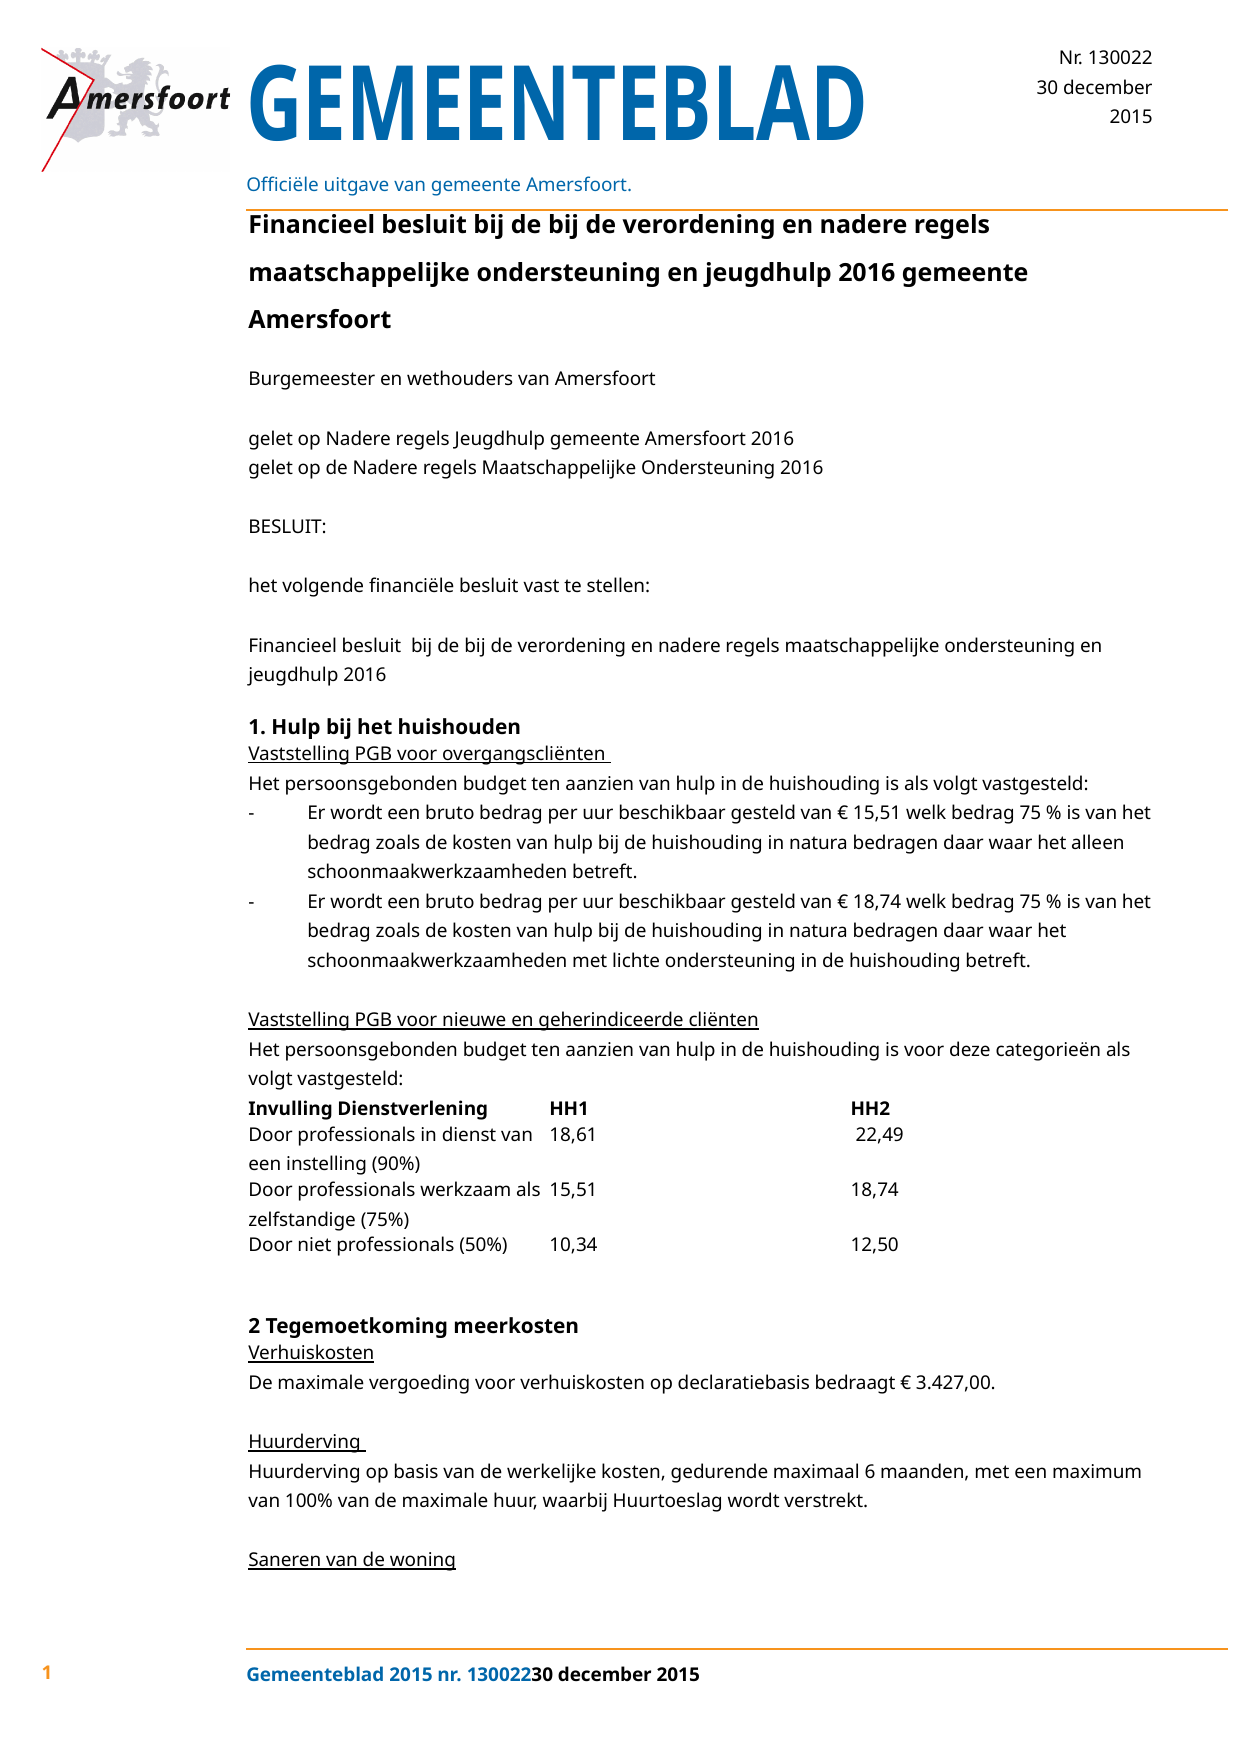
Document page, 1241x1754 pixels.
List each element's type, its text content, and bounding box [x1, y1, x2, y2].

list Er wordt een bruto bedrag per uur beschikbaar gesteld van € 15,51 welk bedrag 75 % is van het bedrag zoals de kosten van hulp bij de huishouding in natura bedragen daar waar het alleen schoonmaakwerkzaamheden betreft. [248, 799, 1152, 884]
text Burgemeester en wethouders van Amersfoort [248, 366, 1152, 391]
text 2 Tegemoetkoming meerkosten [248, 1311, 1152, 1339]
table_cell Door professionals werkzaam als zelfstandige (75%) [248, 1176, 549, 1232]
table_cell 12,50 [850, 1232, 1152, 1257]
text Vaststelling PGB voor nieuwe en geherindiceerde cliënten [248, 1006, 1152, 1032]
text gelet op de Nadere regels Maatschappelijke Ondersteuning 2016 [248, 454, 1152, 480]
text het volgende financiële besluit vast te stellen: [248, 573, 1152, 598]
table_header HH1 [549, 1095, 850, 1121]
text Financieel besluit bij de bij de verordening en nadere regels maatschappelijke ondersteuning en jeugdhulp 2016 gemeente Amersfoort [248, 211, 1152, 336]
table_cell 10,34 [549, 1232, 850, 1257]
table_cell 15,51 [549, 1176, 850, 1232]
text Huurderving [248, 1428, 1152, 1454]
table_cell Door niet professionals (50%) [248, 1232, 549, 1257]
text Vaststelling PGB voor overgangscliënten [248, 740, 1152, 766]
table_cell Door professionals in dienst van een instelling (90%) [248, 1121, 549, 1176]
text Het persoonsgebonden budget ten aanzien van hulp in de huishouding is als volgt vastgesteld: [248, 770, 1152, 796]
text gelet op Nadere regels Jeugdhulp gemeente Amersfoort 2016 [248, 425, 1152, 450]
list Er wordt een bruto bedrag per uur beschikbaar gesteld van € 18,74 welk bedrag 75 % is van het bedrag zoals de kosten van hulp bij de huishouding in natura bedragen daar waar het schoonmaakwerkzaamheden met lichte ondersteuning in de huishouding betreft. [248, 888, 1152, 973]
text 1. Hulp bij het huishouden [248, 712, 1152, 740]
text BESLUIT: [248, 513, 1152, 539]
table_header HH2 [850, 1095, 1152, 1121]
text Huurderving op basis van de werkelijke kosten, gedurende maximaal 6 maanden, met een maximum van 100% van de maximale huur, waarbij Huurtoeslag wordt verstrekt. [248, 1458, 1152, 1513]
text Verhuiskosten [248, 1339, 1152, 1365]
text Financieel besluit bij de bij de verordening en nadere regels maatschappelijke ondersteuning en jeugdhulp 2016 [248, 632, 1152, 687]
text Saneren van de woning [248, 1547, 1152, 1572]
table_cell 18,74 [850, 1176, 1152, 1232]
table_cell 18,61 [549, 1121, 850, 1176]
picture [41, 47, 231, 172]
text Het persoonsgebonden budget ten aanzien van hulp in de huishouding is voor deze categorieën als volgt vastgesteld: [248, 1036, 1152, 1091]
text De maximale vergoeding voor verhuiskosten op declaratiebasis bedraagt € 3.427,00. [248, 1369, 1152, 1395]
table_cell 22,49 [850, 1121, 1152, 1176]
table_header Invulling Dienstverlening [248, 1095, 549, 1121]
